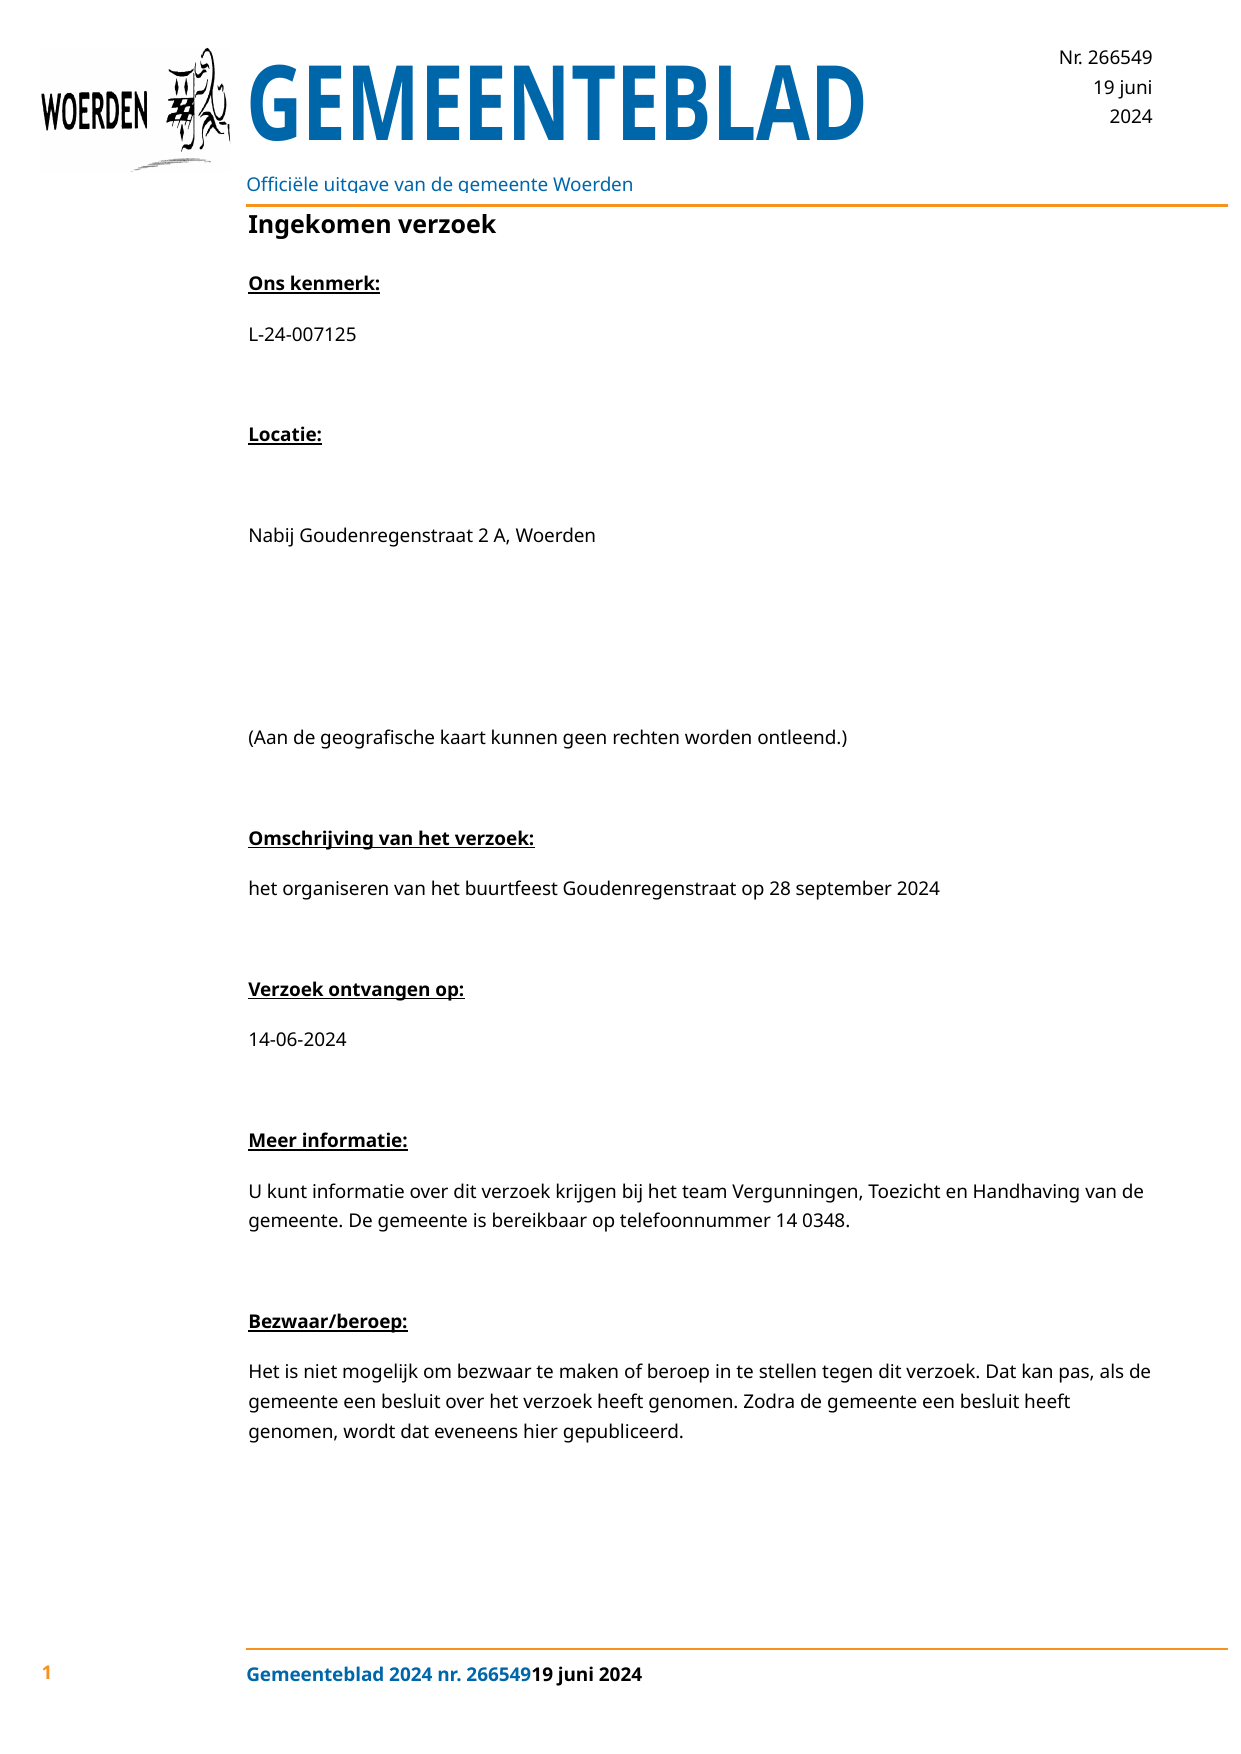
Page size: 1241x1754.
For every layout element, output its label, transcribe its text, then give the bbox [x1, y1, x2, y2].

text Locatie: [248, 422, 1152, 447]
picture [41, 47, 231, 172]
text Meer informatie: [248, 1127, 1152, 1153]
text (Aan de geografische kaart kunnen geen rechten worden ontleend.) [248, 724, 1152, 750]
text het organiseren van het buurtfeest Goudenregenstraat op 28 september 2024 [248, 875, 1152, 901]
text L-24-007125 [248, 321, 1152, 346]
text Ons kenmerk: [248, 270, 1152, 296]
text Ingekomen verzoek [248, 207, 1152, 241]
text 14-06-2024 [248, 1027, 1152, 1052]
text U kunt informatie over dit verzoek krijgen bij het team Vergunningen, Toezicht en Handhaving van de gemeente. De gemeente is bereikbaar op telefoonnummer 14 0348. [248, 1178, 1152, 1233]
text Het is niet mogelijk om bezwaar te maken of beroep in te stellen tegen dit verzoek. Dat kan pas, als de gemeente een besluit over het verzoek heeft genomen. Zodra de gemeente een besluit heeft genomen, wordt dat eveneens hier gepubliceerd. [248, 1359, 1152, 1443]
text Omschrijving van het verzoek: [248, 825, 1152, 851]
text Nabij Goudenregenstraat 2 A, Woerden [248, 522, 1152, 548]
text Bezwaar/beroep: [248, 1308, 1152, 1334]
text Verzoek ontvangen op: [248, 976, 1152, 1002]
